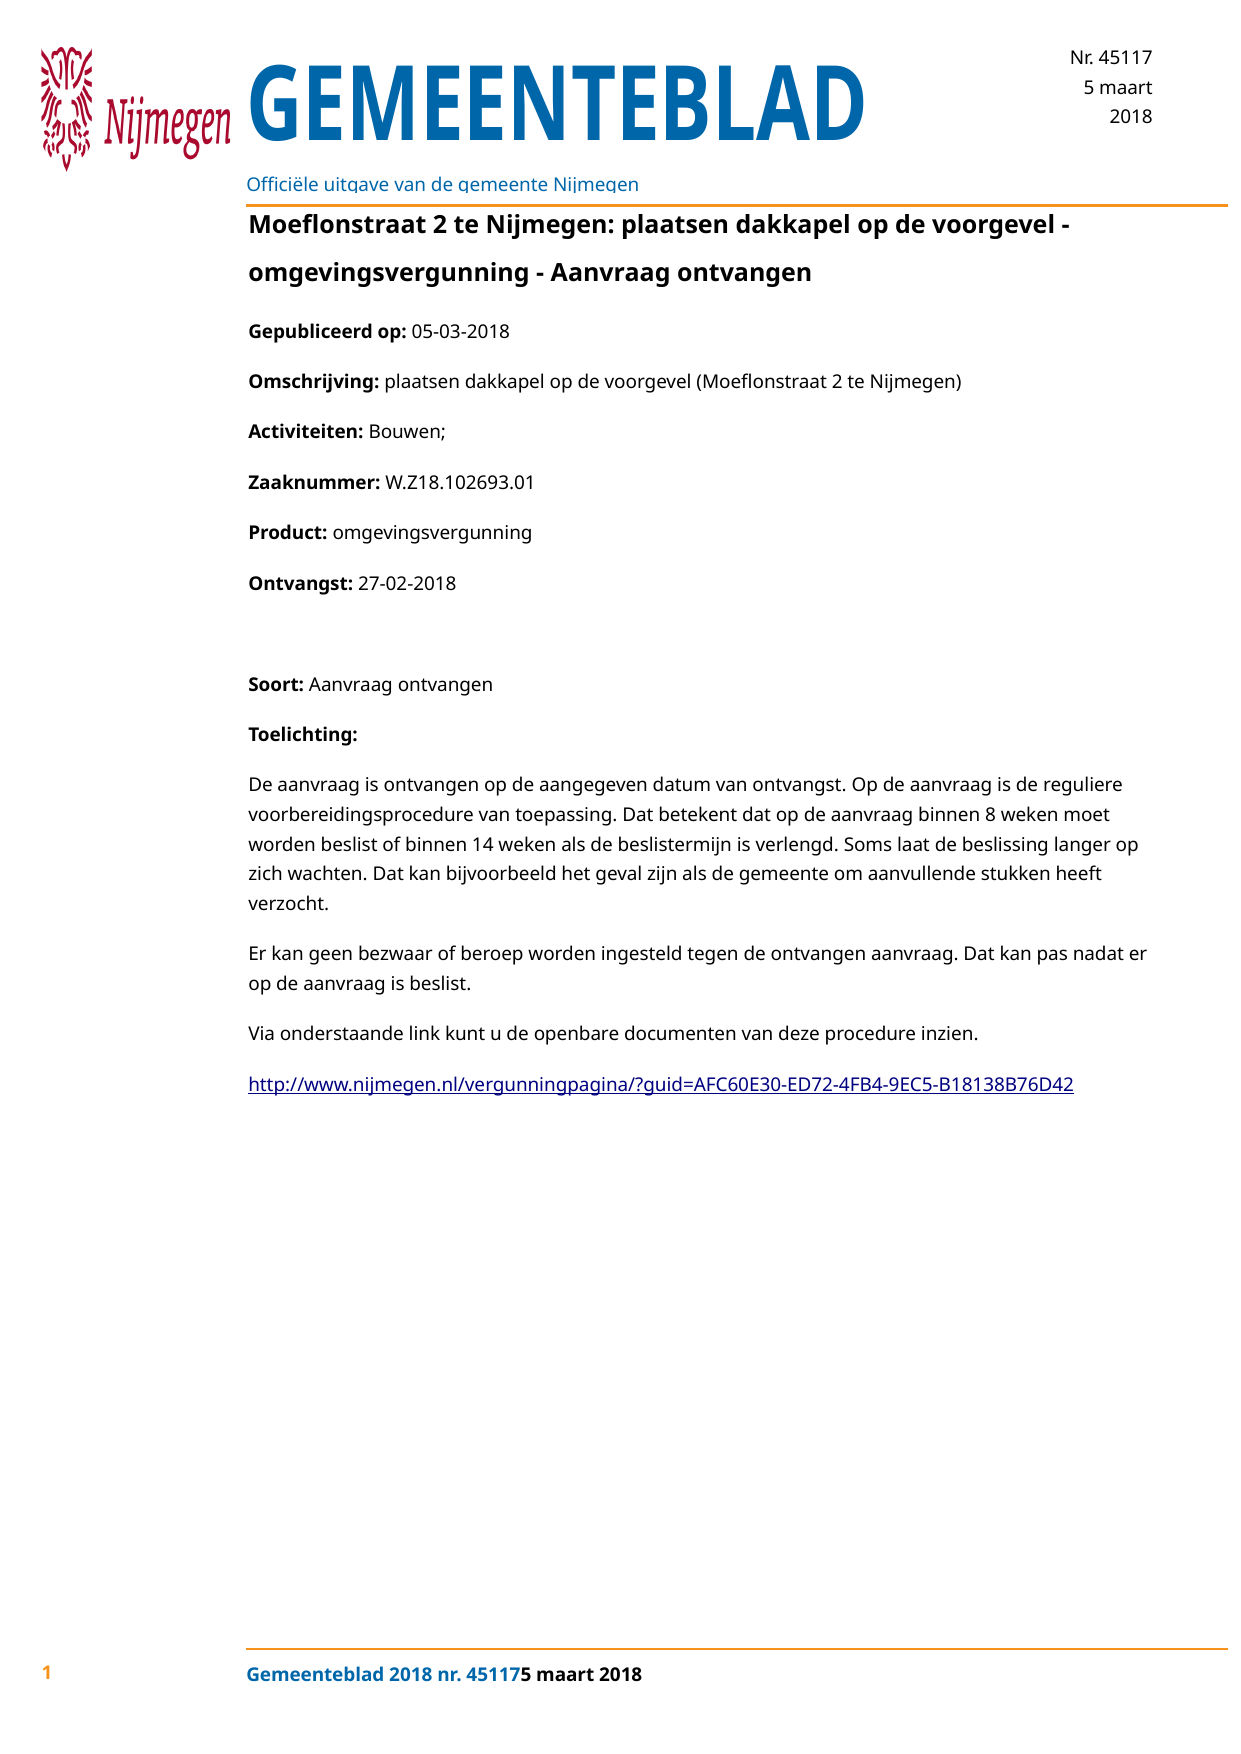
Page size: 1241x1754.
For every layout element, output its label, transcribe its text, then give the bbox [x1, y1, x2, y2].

text Toelichting: [248, 721, 1152, 747]
text Gepubliceerd op: 05-03-2018 [248, 318, 1152, 344]
text http://www.nijmegen.nl/vergunningpagina/?guid=AFC60E30-ED72-4FB4-9EC5-B18138B76D42 [248, 1071, 1152, 1097]
text Omschrijving: plaatsen dakkapel op de voorgevel (Moeflonstraat 2 te Nijmegen) [248, 368, 1152, 394]
text Via onderstaande link kunt u de openbare documenten van deze procedure inzien. [248, 1020, 1152, 1046]
text Soort: Aanvraag ontvangen [248, 671, 1152, 697]
text Ontvangst: 27-02-2018 [248, 570, 1152, 596]
picture [41, 47, 231, 172]
text Zaaknummer: W.Z18.102693.01 [248, 469, 1152, 495]
text Er kan geen bezwaar of beroep worden ingesteld tegen de ontvangen aanvraag. Dat kan pas nadat er op de aanvraag is beslist. [248, 940, 1152, 996]
text De aanvraag is ontvangen op de aangegeven datum van ontvangst. Op de aanvraag is de reguliere voorbereidingsprocedure van toepassing. Dat betekent dat op de aanvraag binnen 8 weken moet worden beslist of binnen 14 weken als de beslistermijn is verlengd. Soms laat de beslissing langer op zich wachten. Dat kan bijvoorbeeld het geval zijn als de gemeente om aanvullende stukken heeft verzocht. [248, 772, 1152, 916]
text Activiteiten: Bouwen; [248, 419, 1152, 444]
text Product: omgevingsvergunning [248, 519, 1152, 545]
text Moeflonstraat 2 te Nijmegen: plaatsen dakkapel op de voorgevel - omgevingsvergunning - Aanvraag ontvangen [248, 207, 1152, 288]
